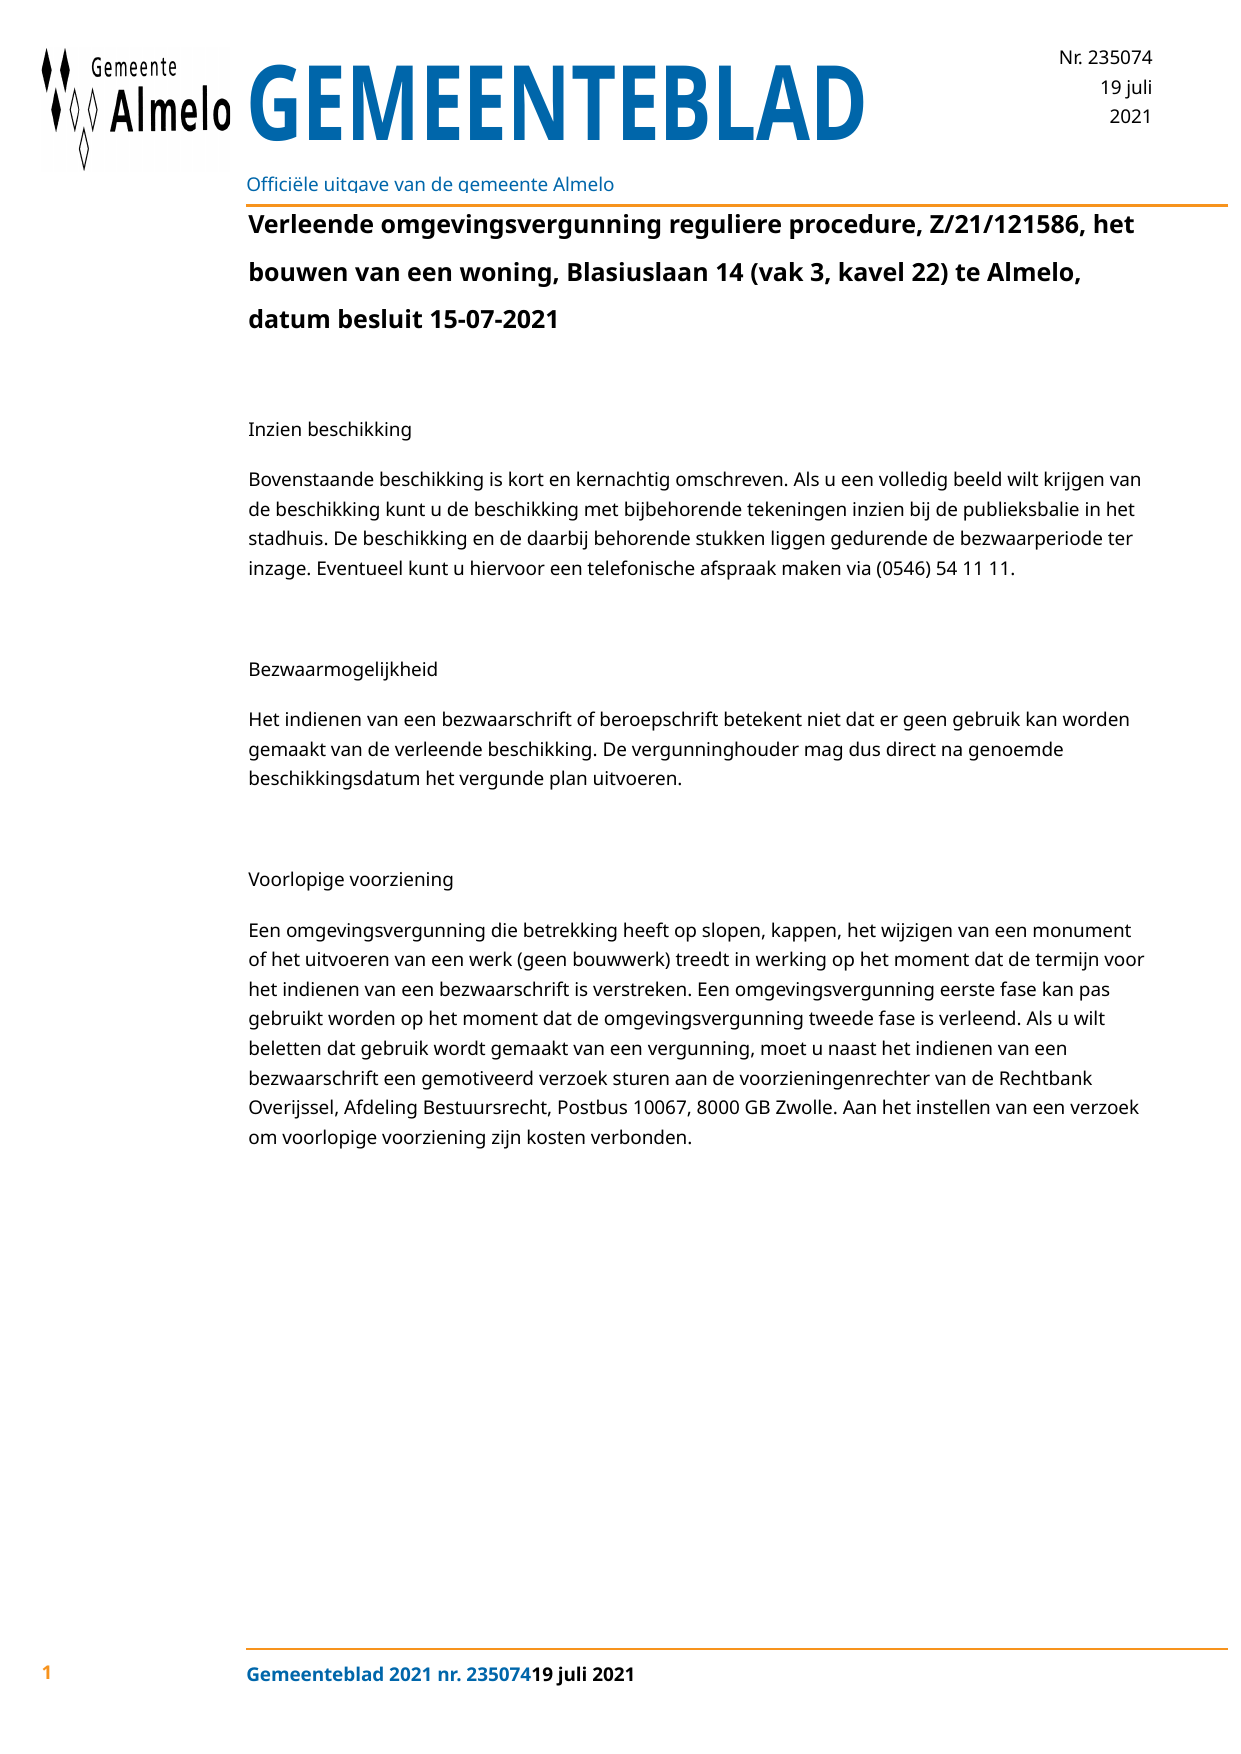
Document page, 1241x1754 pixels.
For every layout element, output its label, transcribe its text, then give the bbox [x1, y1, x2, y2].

text Voorlopige voorziening [248, 866, 1152, 892]
text Een omgevingsvergunning die betrekking heeft op slopen, kappen, het wijzigen van een monument of het uitvoeren van een werk (geen bouwwerk) treedt in werking op het moment dat de termijn voor het indienen van een bezwaarschrift is verstreken. Een omgevingsvergunning eerste fase kan pas gebruikt worden op het moment dat de omgevingsvergunning tweede fase is verleend. Als u wilt beletten dat gebruik wordt gemaakt van een vergunning, moet u naast het indienen van een bezwaarschrift een gemotiveerd verzoek sturen aan de voorzieningenrechter van de Rechtbank Overijssel, Afdeling Bestuursrecht, Postbus 10067, 8000 GB Zwolle. Aan het instellen van een verzoek om voorlopige voorziening zijn kosten verbonden. [248, 917, 1152, 1149]
text Bezwaarmogelijkheid [248, 656, 1152, 682]
text Inzien beschikking [248, 416, 1152, 442]
text Verleende omgevingsvergunning reguliere procedure, Z/21/121586, het bouwen van een woning, Blasiuslaan 14 (vak 3, kavel 22) te Almelo, datum besluit 15-07-2021 [248, 207, 1152, 336]
text Het indienen van een bezwaarschrift of beroepschrift betekent niet dat er geen gebruik kan worden gemaakt van de verleende beschikking. De vergunninghouder mag dus direct na genoemde beschikkingsdatum het vergunde plan uitvoeren. [248, 706, 1152, 791]
picture [41, 47, 231, 172]
text Bovenstaande beschikking is kort en kernachtig omschreven. Als u een volledig beeld wilt krijgen van de beschikking kunt u de beschikking met bijbehorende tekeningen inzien bij de publieksbalie in het stadhuis. De beschikking en de daarbij behorende stukken liggen gedurende de bezwaarperiode ter inzage. Eventueel kunt u hiervoor een telefonische afspraak maken via (0546) 54 11 11. [248, 466, 1152, 581]
